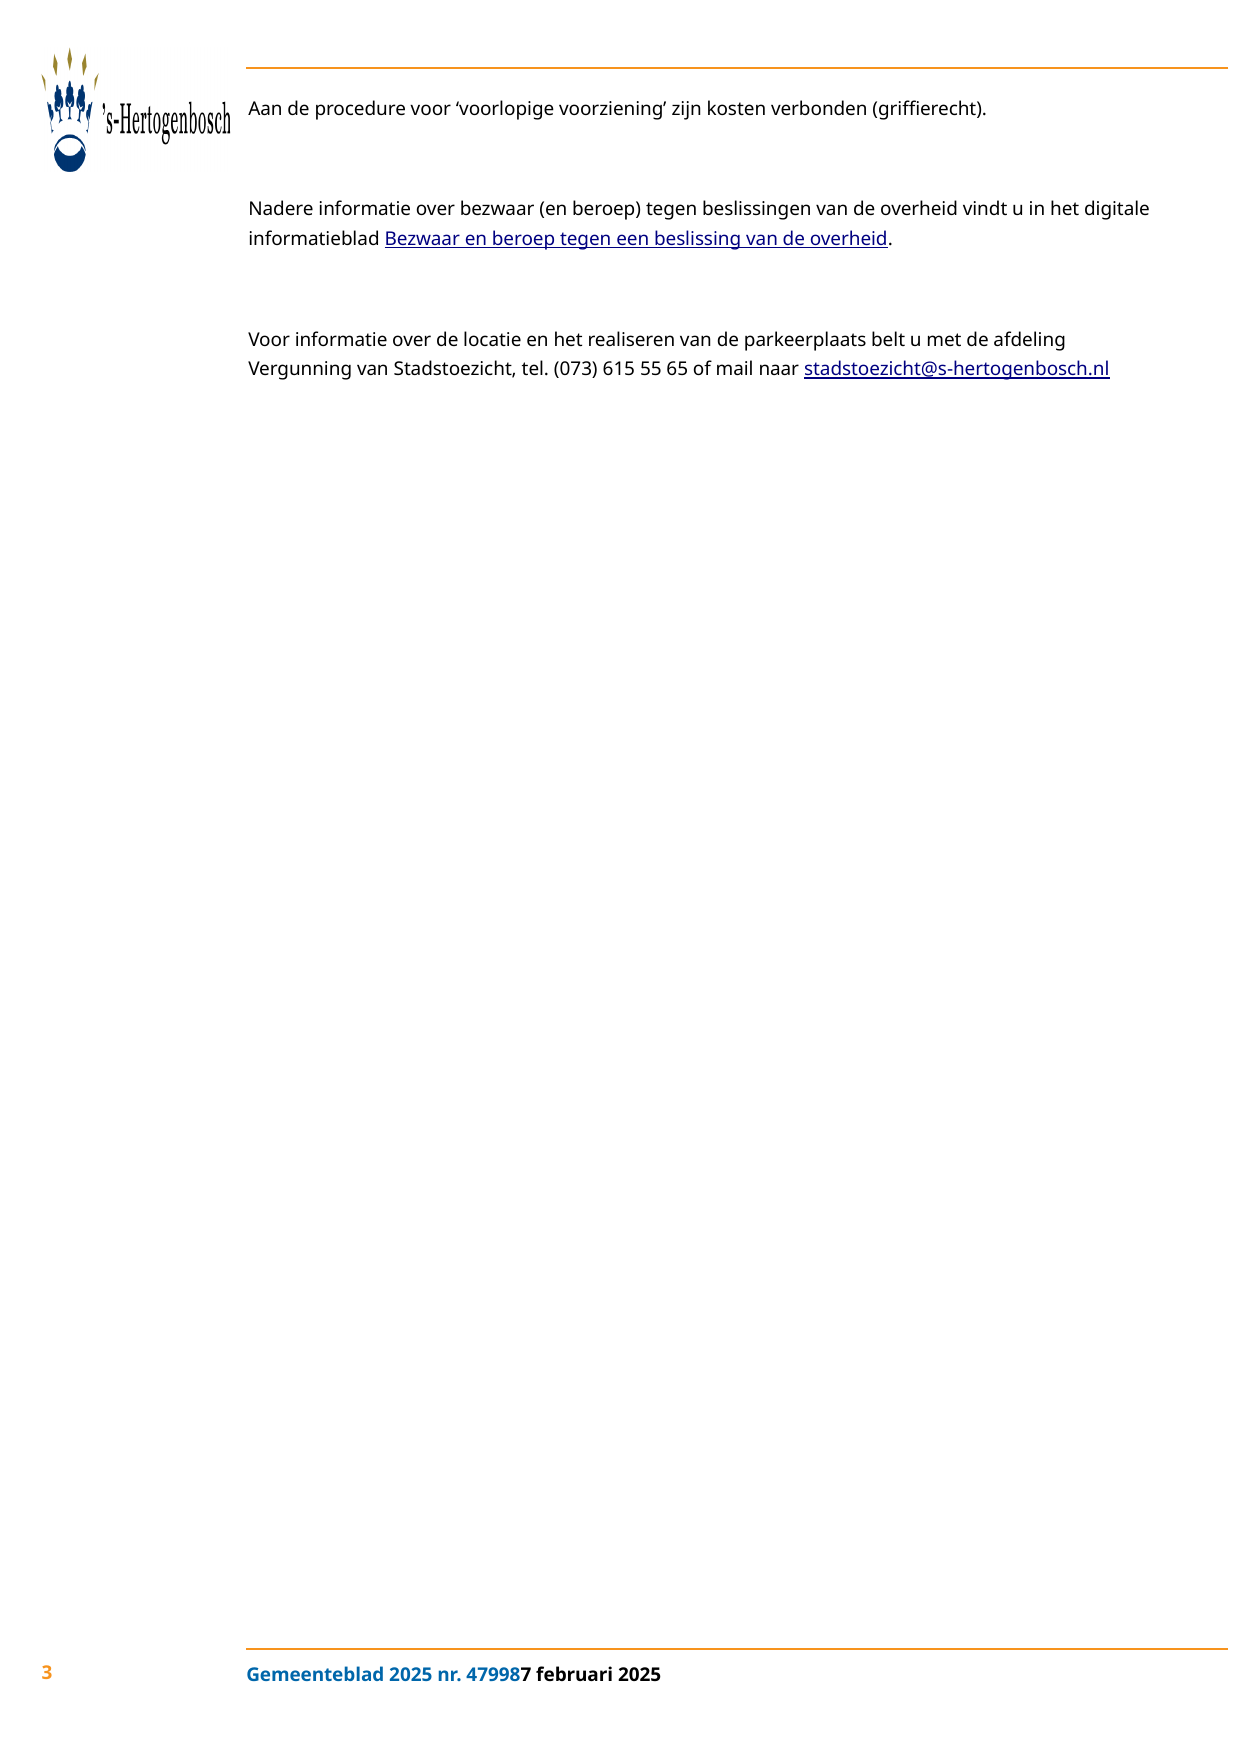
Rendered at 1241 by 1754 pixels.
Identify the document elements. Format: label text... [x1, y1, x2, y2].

text Aan de procedure voor ‘voorlopige voorziening’ zijn kosten verbonden (griffierecht). [248, 95, 1152, 121]
picture [41, 47, 231, 172]
text Voor informatie over de locatie en het realiseren van de parkeerplaats belt u met de afdeling Vergunning van Stadstoezicht, tel. (073) 615 55 65 of mail naar stadstoezicht@s-hertogenbosch.nl [248, 326, 1152, 381]
text Nadere informatie over bezwaar (en beroep) tegen beslissingen van de overheid vindt u in het digitale informatieblad Bezwaar en beroep tegen een beslissing van de overheid. [248, 196, 1152, 251]
